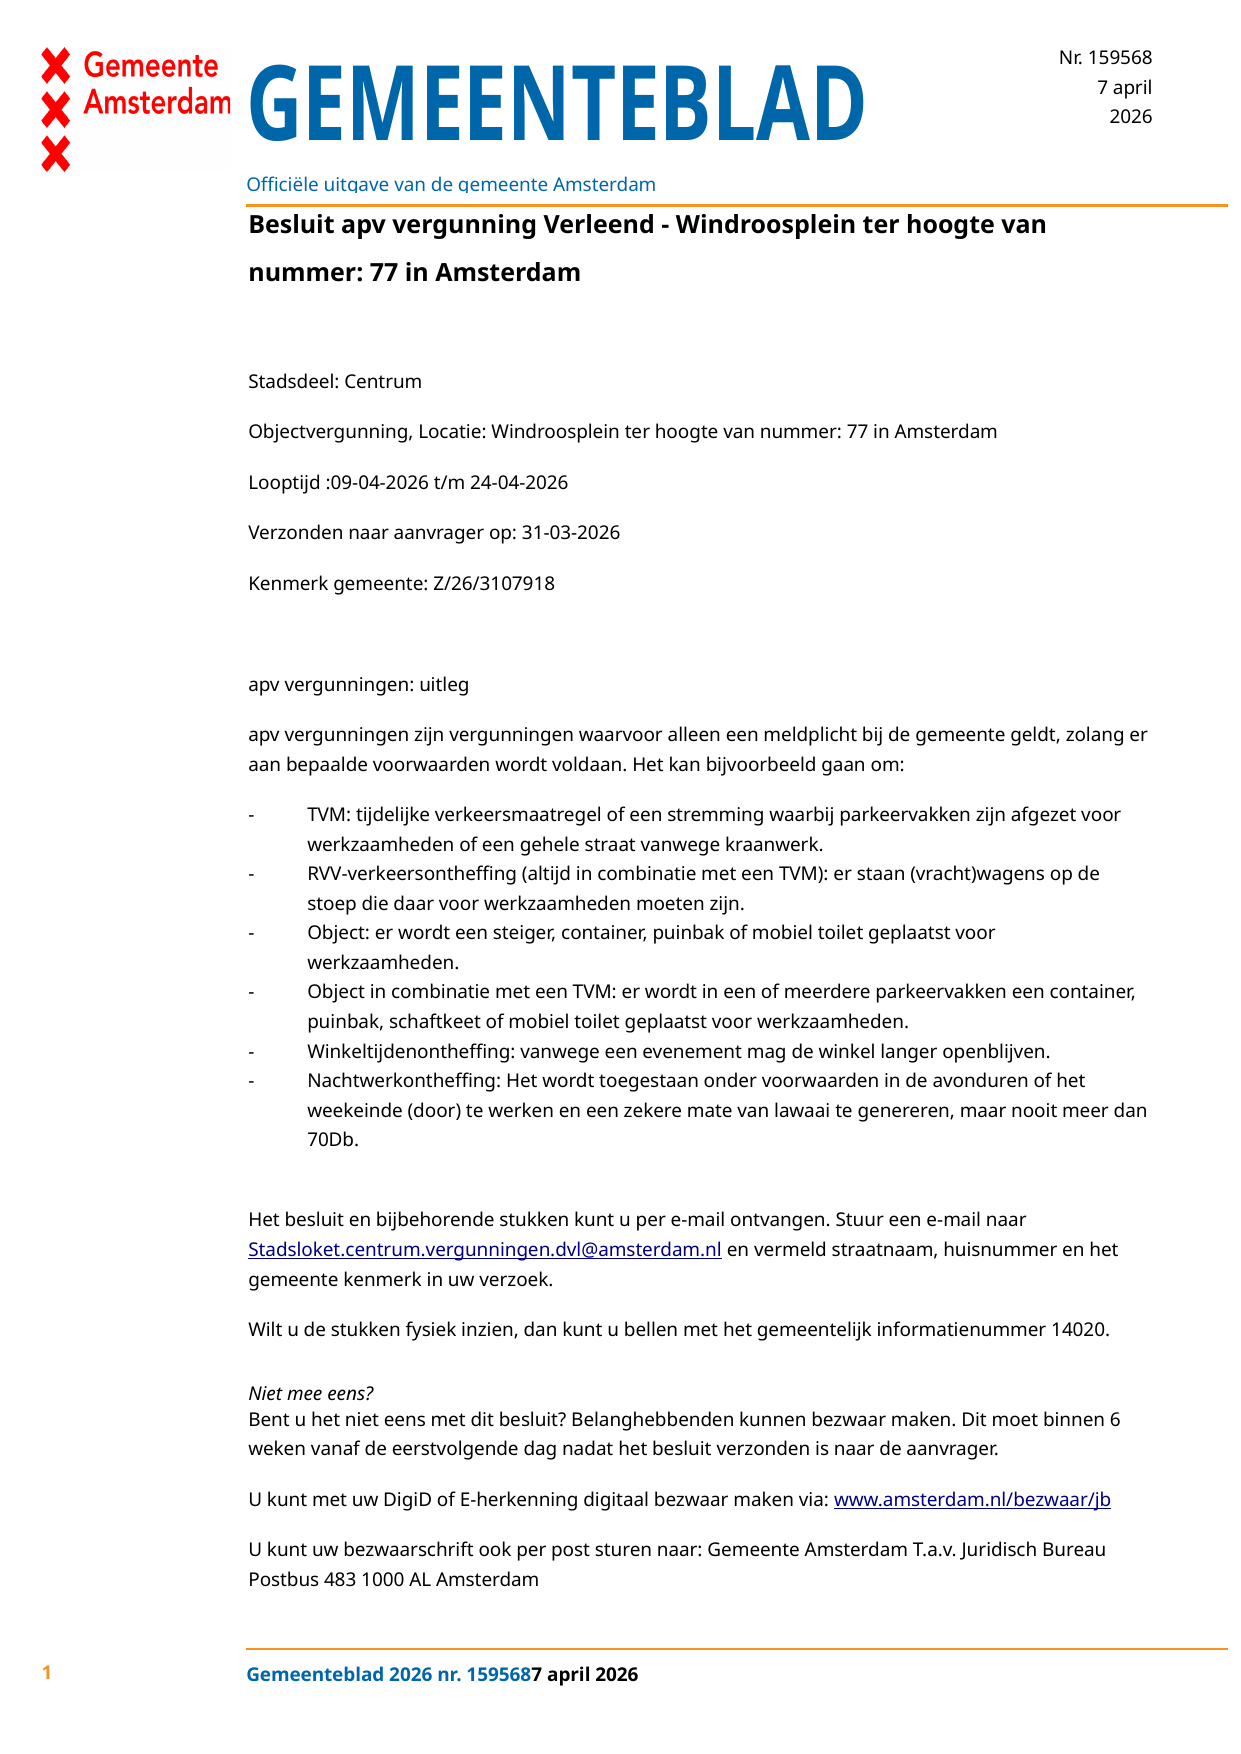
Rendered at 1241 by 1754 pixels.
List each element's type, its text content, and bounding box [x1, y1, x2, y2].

text Wilt u de stukken fysiek inzien, dan kunt u bellen met het gemeentelijk informatienummer 14020. [248, 1316, 1152, 1342]
text Niet mee eens? [248, 1380, 1152, 1406]
text U kunt uw bezwaarschrift ook per post sturen naar: Gemeente Amsterdam T.a.v. Juridisch Bureau Postbus 483 1000 AL Amsterdam [248, 1536, 1152, 1592]
list Object: er wordt een steiger, container, puinbak of mobiel toilet geplaatst voor werkzaamheden. [248, 919, 1152, 975]
text Stadsdeel: Centrum [248, 368, 1152, 394]
picture [41, 47, 231, 172]
text apv vergunningen: uitleg [248, 671, 1152, 697]
list RVV-verkeersontheffing (altijd in combinatie met een TVM): er staan (vracht)wagens op de stoep die daar voor werkzaamheden moeten zijn. [248, 860, 1152, 916]
text Het besluit en bijbehorende stukken kunt u per e-mail ontvangen. Stuur een e-mail naar Stadsloket.centrum.vergunningen.dvl@amsterdam.nl en vermeld straatnaam, huisnummer en het gemeente kenmerk in uw verzoek. [248, 1207, 1152, 1292]
list Nachtwerkontheffing: Het wordt toegestaan onder voorwaarden in de avonduren of het weekeinde (door) te werken en een zekere mate van lawaai te genereren, maar nooit meer dan 70Db. [248, 1067, 1152, 1152]
text Kenmerk gemeente: Z/26/3107918 [248, 570, 1152, 596]
text Objectvergunning, Locatie: Windroosplein ter hoogte van nummer: 77 in Amsterdam [248, 419, 1152, 444]
text U kunt met uw DigiD of E-herkenning digitaal bezwaar maken via: www.amsterdam.nl/bezwaar/jb [248, 1486, 1152, 1512]
text Besluit apv vergunning Verleend - Windroosplein ter hoogte van nummer: 77 in Amsterdam [248, 207, 1152, 288]
list TVM: tijdelijke verkeersmaatregel of een stremming waarbij parkeervakken zijn afgezet voor werkzaamheden of een gehele straat vanwege kraanwerk. [248, 801, 1152, 857]
list Winkeltijdenontheffing: vanwege een evenement mag de winkel langer openblijven. [248, 1038, 1152, 1064]
list Object in combinatie met een TVM: er wordt in een of meerdere parkeervakken een container, puinbak, schaftkeet of mobiel toilet geplaatst voor werkzaamheden. [248, 979, 1152, 1034]
text Verzonden naar aanvrager op: 31-03-2026 [248, 519, 1152, 545]
text apv vergunningen zijn vergunningen waarvoor alleen een meldplicht bij de gemeente geldt, zolang er aan bepaalde voorwaarden wordt voldaan. Het kan bijvoorbeeld gaan om: [248, 721, 1152, 777]
text Looptijd :09-04-2026 t/m 24-04-2026 [248, 469, 1152, 495]
text Bent u het niet eens met dit besluit? Belanghebbenden kunnen bezwaar maken. Dit moet binnen 6 weken vanaf de eerstvolgende dag nadat het besluit verzonden is naar de aanvrager. [248, 1406, 1152, 1461]
